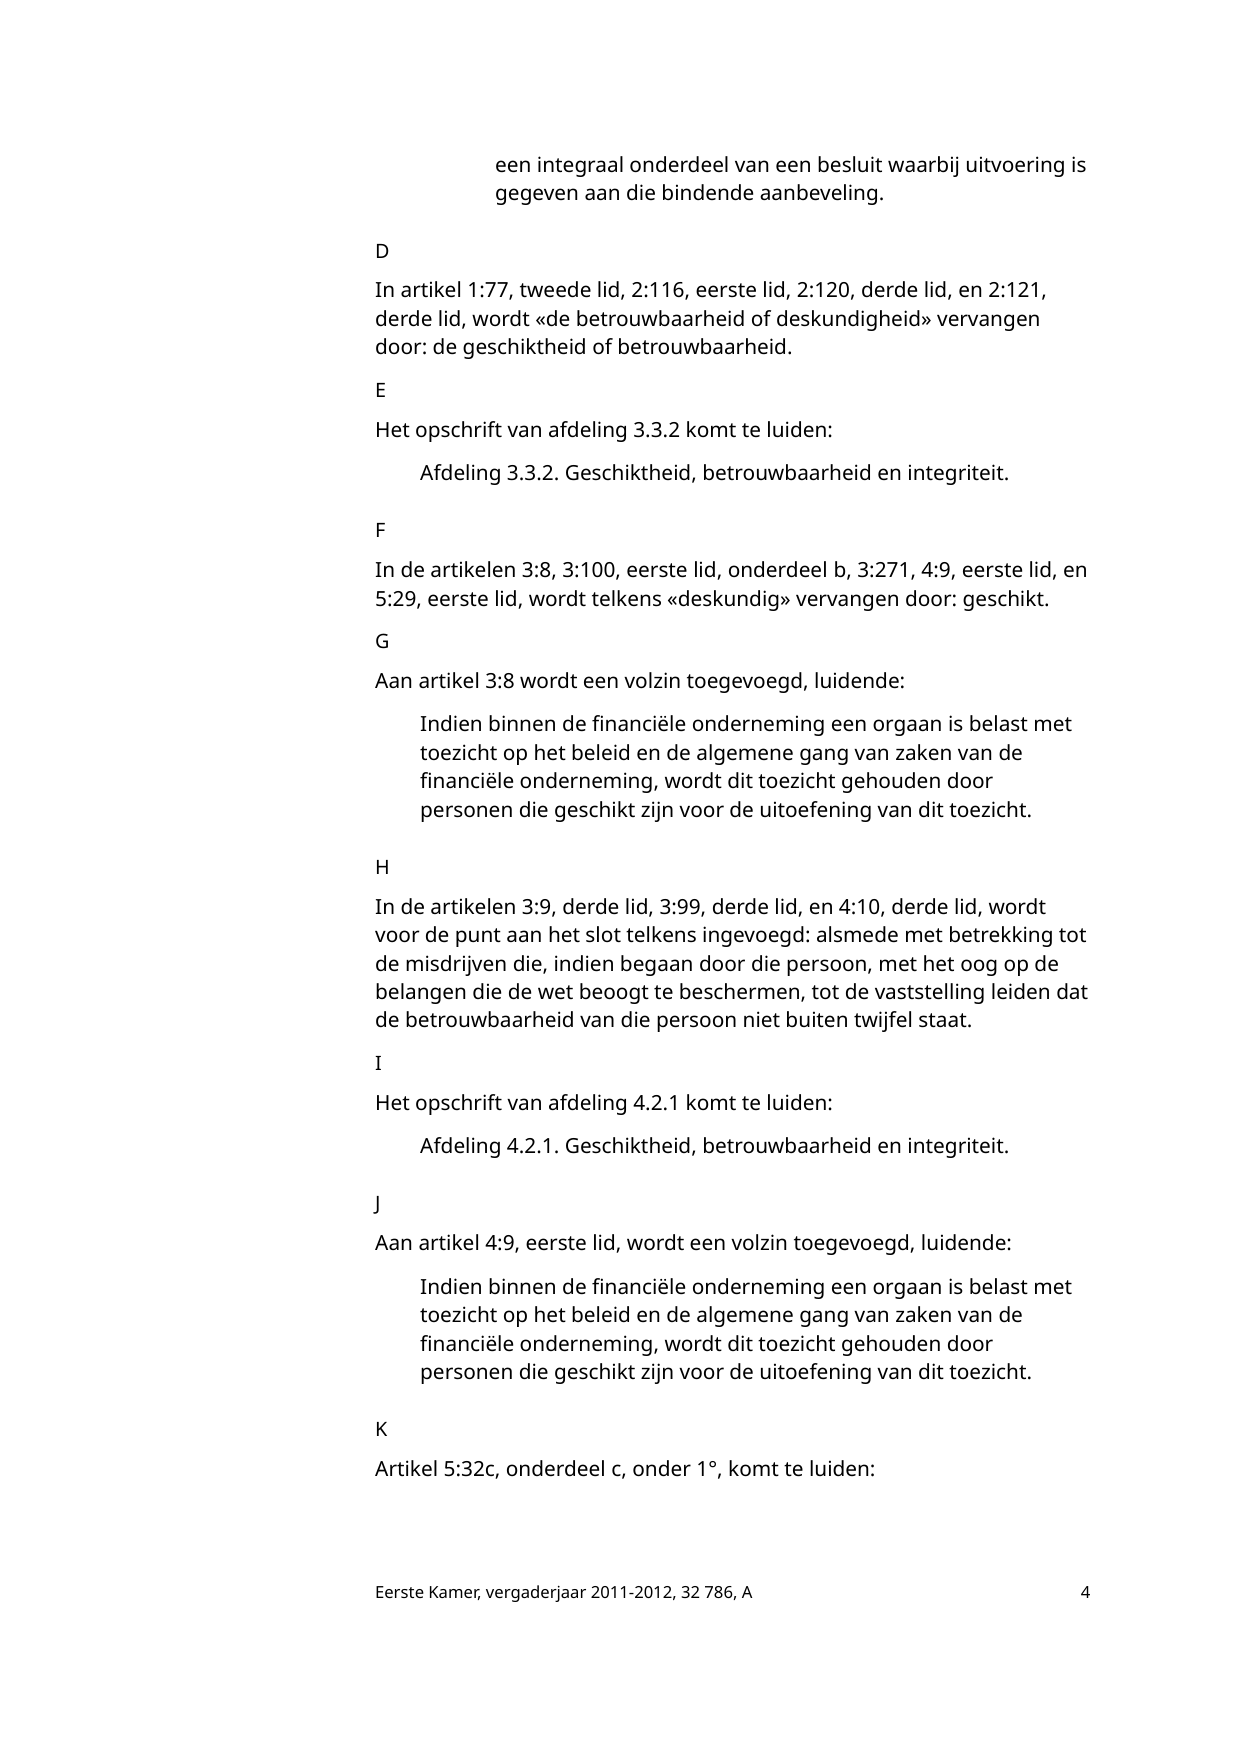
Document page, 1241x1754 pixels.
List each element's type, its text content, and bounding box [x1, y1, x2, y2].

text Het opschrift van afdeling 4.2.1 komt te luiden: [375, 1088, 1090, 1116]
subtitle Afdeling 4.2.1. Geschiktheid, betrouwbaarheid en integriteit. [420, 1131, 1090, 1160]
text Aan artikel 3:8 wordt een volzin toegevoegd, luidende: [375, 666, 1090, 694]
text In de artikelen 3:9, derde lid, 3:99, derde lid, en 4:10, derde lid, wordt voor de punt aan het slot telkens ingevoegd: alsmede met betrekking tot de misdrijven die, indien begaan door die persoon, met het oog op de belangen die de wet beoogt te beschermen, tot de vaststelling leiden dat de betrouwbaarheid van die persoon niet buiten twijfel staat. [375, 892, 1090, 1034]
text H [375, 853, 1090, 880]
text G [375, 627, 1090, 654]
text J [375, 1190, 1090, 1217]
text Artikel 5:32c, onderdeel c, onder 1°, komt te luiden: [375, 1454, 1090, 1483]
text In artikel 1:77, tweede lid, 2:116, eerste lid, 2:120, derde lid, en 2:121, derde lid, wordt «de betrouwbaarheid of deskundigheid» vervangen door: de geschiktheid of betrouwbaarheid. [375, 276, 1090, 361]
text F [375, 517, 1090, 543]
list een integraal onderdeel van een besluit waarbij uitvoering is gegeven aan die bindende aanbeveling. [420, 150, 1090, 207]
text I [375, 1049, 1090, 1076]
subtitle Afdeling 3.3.2. Geschiktheid, betrouwbaarheid en integriteit. [420, 458, 1090, 487]
text K [375, 1416, 1090, 1443]
text In de artikelen 3:8, 3:100, eerste lid, onderdeel b, 3:271, 4:9, eerste lid, en 5:29, eerste lid, wordt telkens «deskundig» vervangen door: geschikt. [375, 555, 1090, 612]
text Indien binnen de financiële onderneming een orgaan is belast met toezicht op het beleid en de algemene gang van zaken van de financiële onderneming, wordt dit toezicht gehouden door personen die geschikt zijn voor de uitoefening van dit toezicht. [420, 709, 1090, 823]
text E [375, 376, 1090, 403]
text D [375, 237, 1090, 264]
text Het opschrift van afdeling 3.3.2 komt te luiden: [375, 415, 1090, 443]
text Aan artikel 4:9, eerste lid, wordt een volzin toegevoegd, luidende: [375, 1228, 1090, 1257]
text Indien binnen de financiële onderneming een orgaan is belast met toezicht op het beleid en de algemene gang van zaken van de financiële onderneming, wordt dit toezicht gehouden door personen die geschikt zijn voor de uitoefening van dit toezicht. [420, 1272, 1090, 1386]
